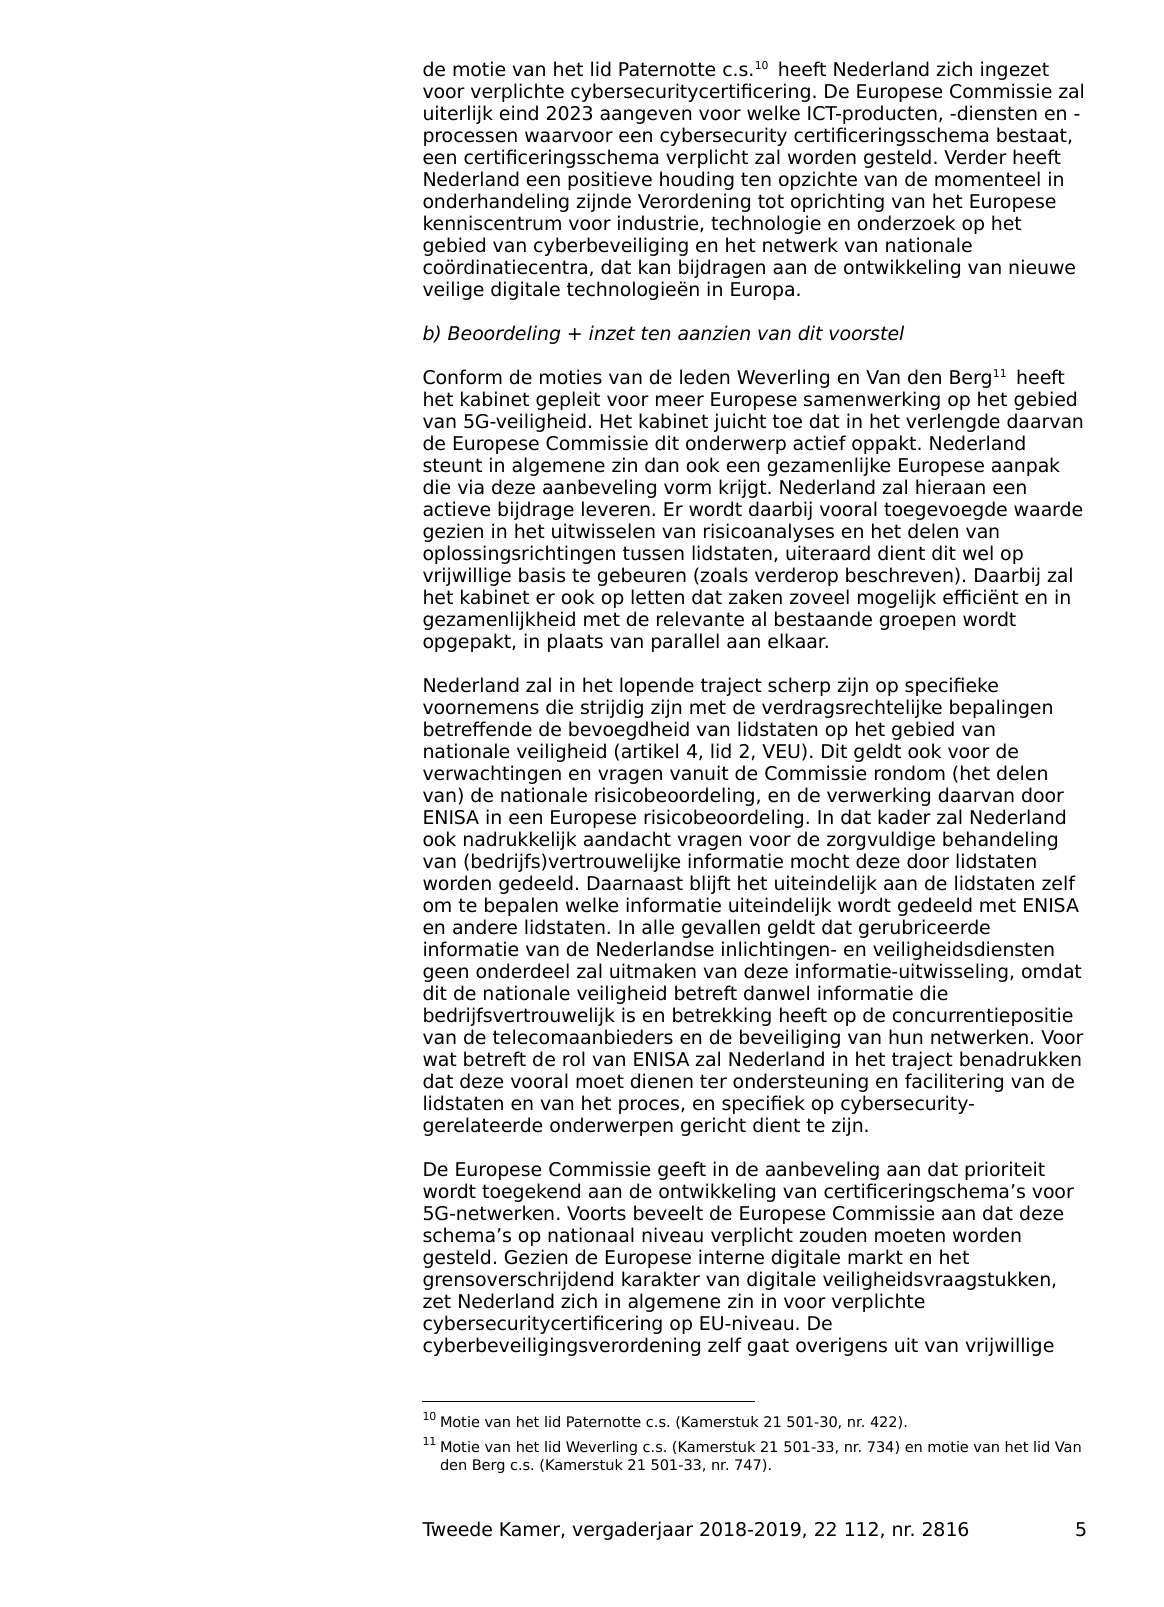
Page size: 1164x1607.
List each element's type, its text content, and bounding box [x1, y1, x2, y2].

subtitle b) Beoordeling + inzet ten aanzien van dit voorstel [422, 323, 1087, 345]
text De Europese Commissie geeft in de aanbeveling aan dat prioriteit wordt toegekend aan de ontwikkeling van certificeringschema’s voor 5G-netwerken. Voorts beveelt de Europese Commissie aan dat deze schema’s op nationaal niveau verplicht zouden moeten worden gesteld. Gezien de Europese interne digitale markt en het grensoverschrijdend karakter van digitale veiligheidsvraagstukken, zet Nederland zich in algemene zin in voor verplichte cybersecuritycertificering op EU-niveau. De cyberbeveiligingsverordening zelf gaat overigens uit van vrijwillige [422, 1159, 1087, 1357]
text Motie van het lid Paternotte c.s. (Kamerstuk 21 501-30, nr. 422). [422, 1410, 1087, 1432]
text Nederland zal in het lopende traject scherp zijn op specifieke voornemens die strijdig zijn met de verdragsrechtelijke bepalingen betreffende de bevoegdheid van lidstaten op het gebied van nationale veiligheid (artikel 4, lid 2, VEU). Dit geldt ook voor de verwachtingen en vragen vanuit de Commissie rondom (het delen van) de nationale risicobeoordeling, en de verwerking daarvan door ENISA in een Europese risicobeoordeling. In dat kader zal Nederland ook nadrukkelijk aandacht vragen voor de zorgvuldige behandeling van (bedrijfs)vertrouwelijke informatie mocht deze door lidstaten worden gedeeld. Daarnaast blijft het uiteindelijk aan de lidstaten zelf om te bepalen welke informatie uiteindelijk wordt gedeeld met ENISA en andere lidstaten. In alle gevallen geldt dat gerubriceerde informatie van de Nederlandse inlichtingen- en veiligheidsdiensten geen onderdeel zal uitmaken van deze informatie-uitwisseling, omdat dit de nationale veiligheid betreft danwel informatie die bedrijfsvertrouwelijk is en betrekking heeft op de concurrentiepositie van de telecomaanbieders en de beveiliging van hun netwerken. Voor wat betreft de rol van ENISA zal Nederland in het traject benadrukken dat deze vooral moet dienen ter ondersteuning en facilitering van de lidstaten en van het proces, en specifiek op cybersecurity-gerelateerde onderwerpen gericht dient te zijn. [422, 675, 1087, 1137]
text de motie van het lid Paternotte c.s. heeft Nederland zich ingezet voor verplichte cybersecuritycertificering. De Europese Commissie zal uiterlijk eind 2023 aangeven voor welke ICT-producten, -diensten en -processen waarvoor een cybersecurity certificeringsschema bestaat, een certificeringsschema verplicht zal worden gesteld. Verder heeft Nederland een positieve houding ten opzichte van de momenteel in onderhandeling zijnde Verordening tot oprichting van het Europese kenniscentrum voor industrie, technologie en onderzoek op het gebied van cyberbeveiliging en het netwerk van nationale coördinatiecentra, dat kan bijdragen aan de ontwikkeling van nieuwe veilige digitale technologieën in Europa. [422, 59, 1087, 301]
text Conform de moties van de leden Weverling en Van den Berg heeft het kabinet gepleit voor meer Europese samenwerking op het gebied van 5G-veiligheid. Het kabinet juicht toe dat in het verlengde daarvan de Europese Commissie dit onderwerp actief oppakt. Nederland steunt in algemene zin dan ook een gezamenlijke Europese aanpak die via deze aanbeveling vorm krijgt. Nederland zal hieraan een actieve bijdrage leveren. Er wordt daarbij vooral toegevoegde waarde gezien in het uitwisselen van risicoanalyses en het delen van oplossingsrichtingen tussen lidstaten, uiteraard dient dit wel op vrijwillige basis te gebeuren (zoals verderop beschreven). Daarbij zal het kabinet er ook op letten dat zaken zoveel mogelijk efficiënt en in gezamenlijkheid met de relevante al bestaande groepen wordt opgepakt, in plaats van parallel aan elkaar. [422, 367, 1087, 653]
text Motie van het lid Weverling c.s. (Kamerstuk 21 501-33, nr. 734) en motie van het lid Van den Berg c.s. (Kamerstuk 21 501-33, nr. 747). [422, 1435, 1087, 1474]
